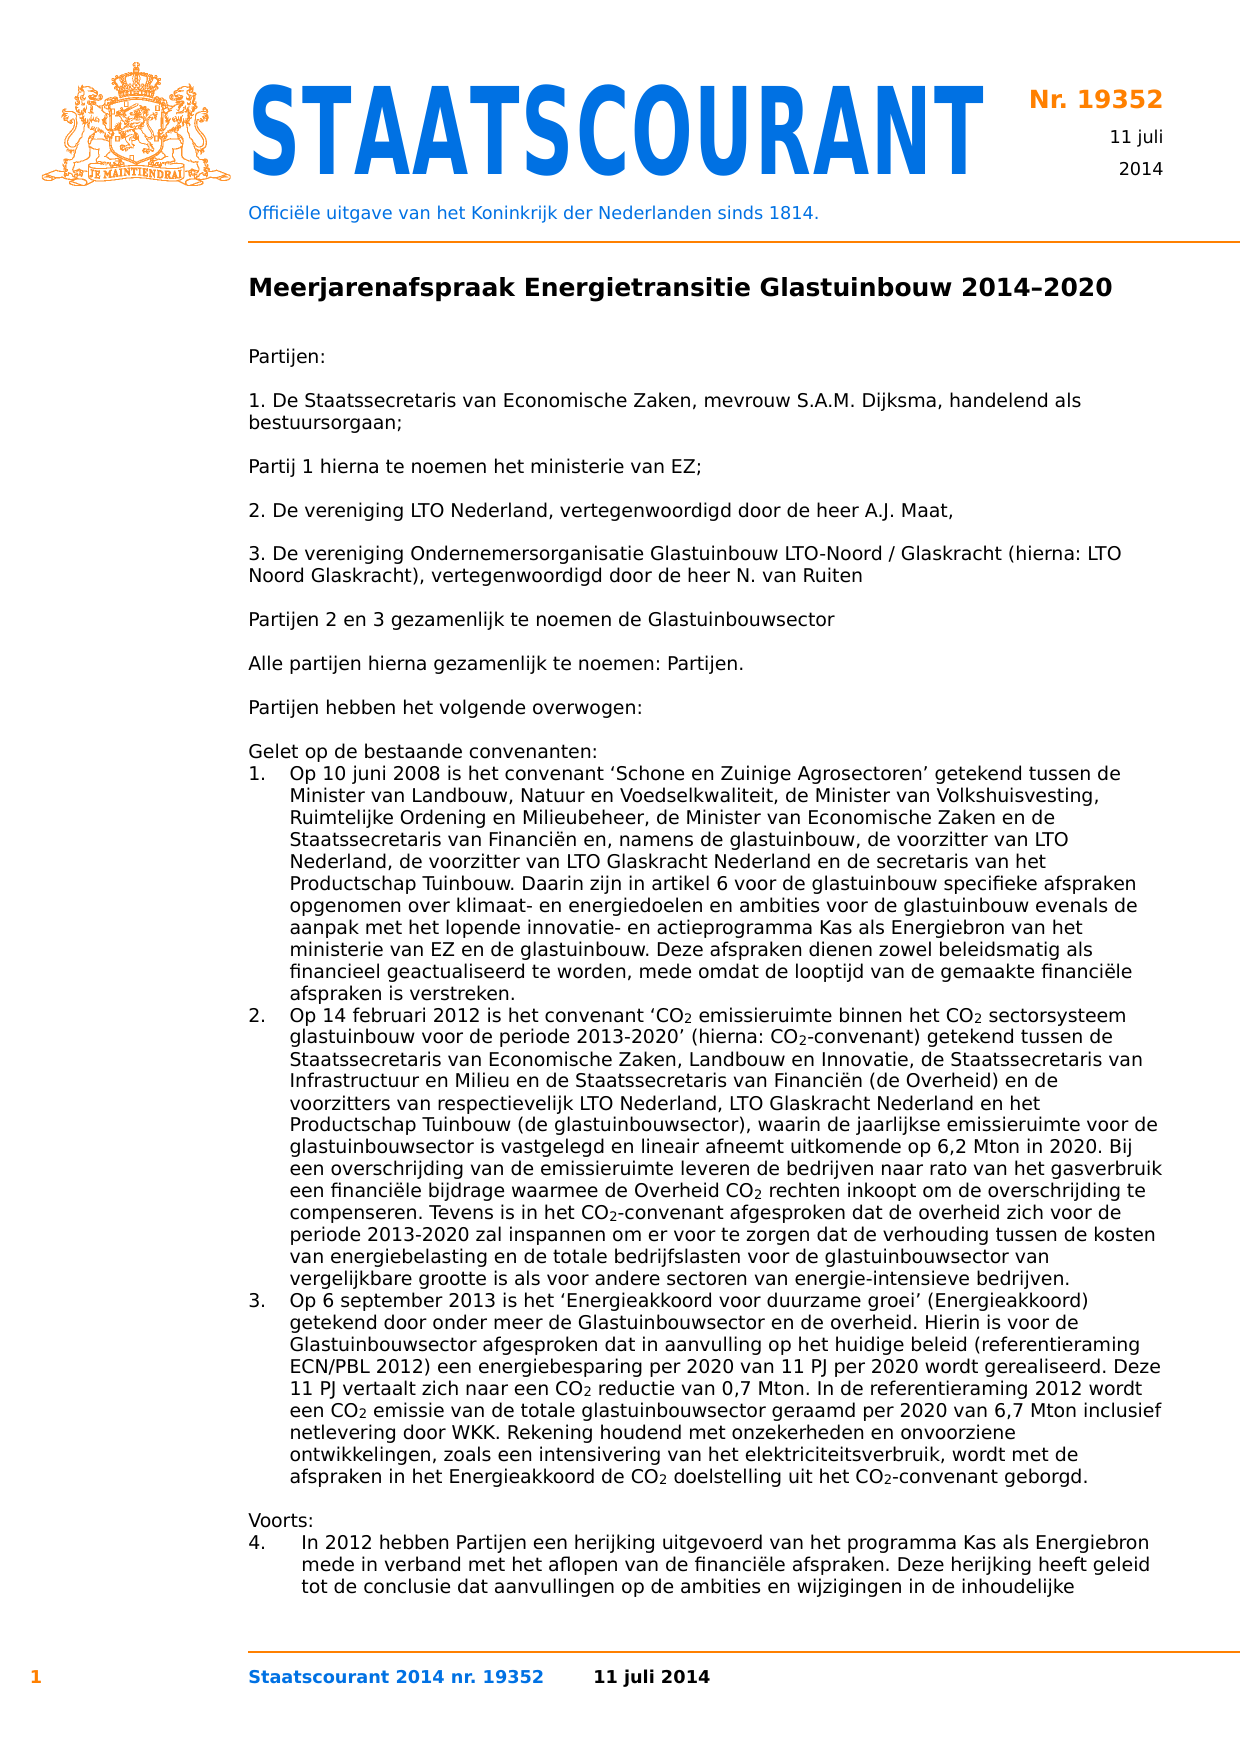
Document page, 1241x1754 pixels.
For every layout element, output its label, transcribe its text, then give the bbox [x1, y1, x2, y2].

text Partijen 2 en 3 gezamenlijk te noemen de Glastuinbouwsector [248, 609, 1163, 631]
subtitle Meerjarenafspraak Energietransitie Glastuinbouw 2014–2020 [248, 273, 1163, 302]
table_cell Officiële uitgave van het Koninkrijk der Nederlanden sinds 1814. [248, 203, 1240, 241]
text 2. Op 14 februari 2012 is het convenant ‘CO2 emissieruimte binnen het CO2 sectorsysteem glastuinbouw voor de periode 2013-2020’ (hierna: CO2-convenant) getekend tussen de Staatssecretaris van Economische Zaken, Landbouw en Innovatie, de Staatssecretaris van Infrastructuur en Milieu en de Staatssecretaris van Financiën (de Overheid) en de voorzitters van respectievelijk LTO Nederland, LTO Glaskracht Nederland en het Productschap Tuinbouw (de glastuinbouwsector), waarin de jaarlijkse emissieruimte voor de glastuinbouwsector is vastgelegd en lineair afneemt uitkomende op 6,2 Mton in 2020. Bij een overschrijding van de emissieruimte leveren de bedrijven naar rato van het gasverbruik een financiële bijdrage waarmee de Overheid CO2 rechten inkoopt om de overschrijding te compenseren. Tevens is in het CO2-convenant afgesproken dat de overheid zich voor de periode 2013-2020 zal inspannen om er voor te zorgen dat de verhouding tussen de kosten van energiebelasting en de totale bedrijfslasten voor de glastuinbouwsector van vergelijkbare grootte is als voor andere sectoren van energie-intensieve bedrijven. [248, 1004, 1163, 1290]
text Partij 1 hierna te noemen het ministerie van EZ; [248, 456, 1163, 478]
table_cell 2014 [998, 153, 1240, 203]
table_cell 11 juli [998, 121, 1240, 153]
text Gelet op de bestaande convenanten: [248, 741, 1163, 763]
table_header [25, 62, 248, 241]
table_header STAATSCOURANT [248, 62, 998, 203]
text 2. De vereniging LTO Nederland, vertegenwoordigd door de heer A.J. Maat, [248, 499, 1163, 521]
text 1. De Staatssecretaris van Economische Zaken, mevrouw S.A.M. Dijksma, handelend als bestuursorgaan; [248, 390, 1163, 434]
text 4. In 2012 hebben Partijen een herijking uitgevoerd van het programma Kas als Energiebron mede in verband met het aflopen van de financiële afspraken. Deze herijking heeft geleid tot de conclusie dat aanvullingen op de ambities en wijzigingen in de inhoudelijke [248, 1532, 1163, 1598]
text 3. Op 6 september 2013 is het ‘Energieakkoord voor duurzame groei’ (Energieakkoord) getekend door onder meer de Glastuinbouwsector en de overheid. Hierin is voor de Glastuinbouwsector afgesproken dat in aanvulling op het huidige beleid (referentieraming ECN/PBL 2012) een energiebesparing per 2020 van 11 PJ per 2020 wordt gerealiseerd. Deze 11 PJ vertaalt zich naar een CO2 reductie van 0,7 Mton. In de referentieraming 2012 wordt een CO2 emissie van de totale glastuinbouwsector geraamd per 2020 van 6,7 Mton inclusief netlevering door WKK. Rekening houdend met onzekerheden en onvoorziene ontwikkelingen, zoals een intensivering van het elektriciteitsverbruik, wordt met de afspraken in het Energieakkoord de CO2 doelstelling uit het CO2-convenant geborgd. [248, 1290, 1163, 1488]
text Partijen hebben het volgende overwogen: [248, 697, 1163, 719]
text 1. Op 10 juni 2008 is het convenant ‘Schone en Zuinige Agrosectoren’ getekend tussen de Minister van Landbouw, Natuur en Voedselkwaliteit, de Minister van Volkshuisvesting, Ruimtelijke Ordening en Milieubeheer, de Minister van Economische Zaken en de Staatssecretaris van Financiën en, namens de glastuinbouw, de voorzitter van LTO Nederland, de voorzitter van LTO Glaskracht Nederland en de secretaris van het Productschap Tuinbouw. Daarin zijn in artikel 6 voor de glastuinbouw specifieke afspraken opgenomen over klimaat- en energiedoelen en ambities voor de glastuinbouw evenals de aanpak met het lopende innovatie- en actieprogramma Kas als Energiebron van het ministerie van EZ en de glastuinbouw. Deze afspraken dienen zowel beleidsmatig als financieel geactualiseerd te worden, mede omdat de looptijd van de gemaakte financiële afspraken is verstreken. [248, 763, 1163, 1004]
text Alle partijen hierna gezamenlijk te noemen: Partijen. [248, 653, 1163, 675]
picture [41, 62, 231, 186]
text 3. De vereniging Ondernemersorganisatie Glastuinbouw LTO-Noord / Glaskracht (hierna: LTO Noord Glaskracht), vertegenwoordigd door de heer N. van Ruiten [248, 543, 1163, 587]
table_header Nr. 19352 [998, 62, 1240, 121]
text Voorts: [248, 1510, 1163, 1532]
text Partijen: [248, 346, 1163, 368]
